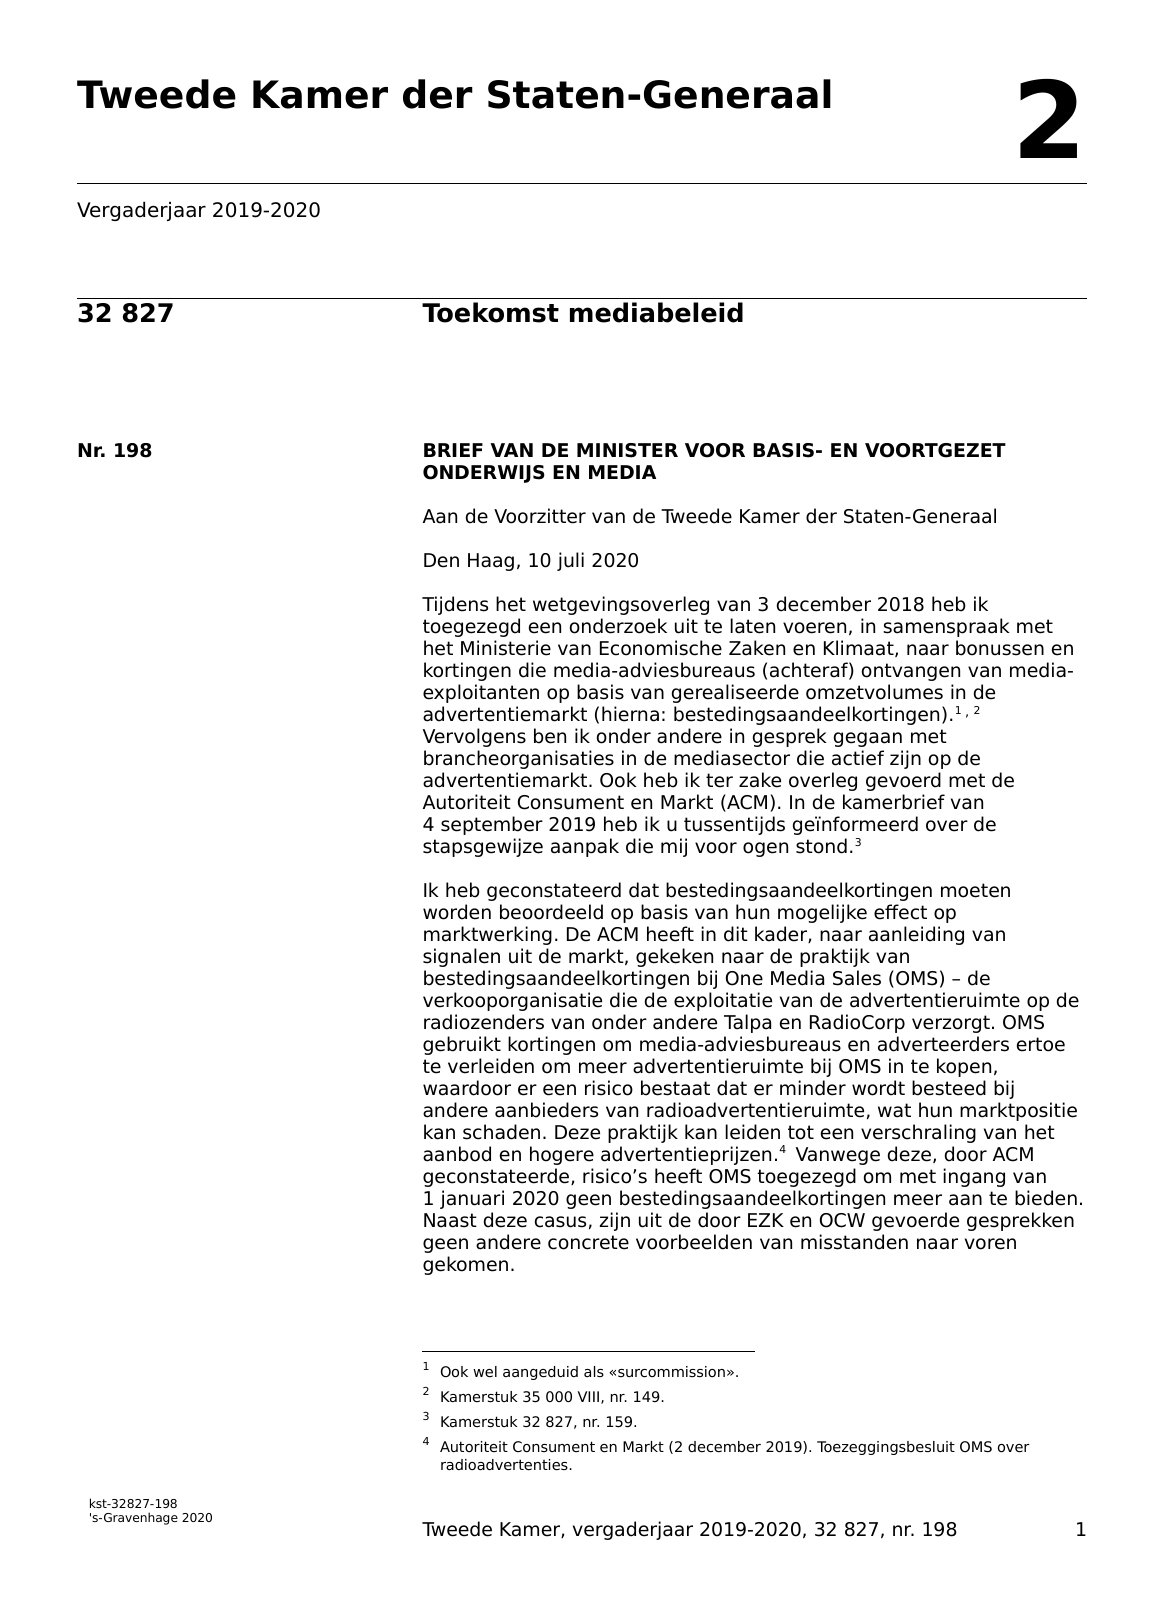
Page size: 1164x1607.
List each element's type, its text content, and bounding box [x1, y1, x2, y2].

subtitle Nr. 198 BRIEF VAN DE MINISTER VOOR BASIS- EN VOORTGEZET ONDERWIJS EN MEDIA [77, 440, 1087, 484]
table_cell Vergaderjaar 2019-2020 [77, 184, 1087, 298]
text Kamerstuk 35 000 VIII, nr. 149. [422, 1385, 1087, 1407]
text Aan de Voorzitter van de Tweede Kamer der Staten-Generaal [422, 506, 1087, 528]
text Den Haag, 10 juli 2020 [422, 550, 1087, 572]
text 's-Gravenhage 2020 [88, 1511, 323, 1525]
text Vervolgens ben ik onder andere in gesprek gegaan met brancheorganisaties in de mediasector die actief zijn op de advertentiemarkt. Ook heb ik ter zake overleg gevoerd met de Autoriteit Consument en Markt (ACM). In de kamerbrief van 4 september 2019 heb ik u tussentijds geïnformeerd over de stapsgewijze aanpak die mij voor ogen stond. [422, 726, 1087, 858]
table_header Tweede Kamer der Staten-Generaal [77, 59, 886, 183]
text Kamerstuk 32 827, nr. 159. [422, 1410, 1087, 1432]
text Autoriteit Consument en Markt (2 december 2019). Toezeggingsbesluit OMS over radioadvertenties. [422, 1435, 1087, 1474]
table_header 2 [886, 59, 1087, 183]
text kst-32827-198 [88, 1497, 323, 1511]
text Ook wel aangeduid als «surcommission». [422, 1360, 1087, 1382]
text Tijdens het wetgevingsoverleg van 3 december 2018 heb ik toegezegd een onderzoek uit te laten voeren, in samenspraak met het Ministerie van Economische Zaken en Klimaat, naar bonussen en kortingen die media-adviesbureaus (achteraf) ontvangen van media-exploitanten op basis van gerealiseerde omzetvolumes in de advertentiemarkt (hierna: bestedingsaandeelkortingen)., [422, 594, 1087, 726]
subtitle 32 827 Toekomst mediabeleid [77, 299, 1087, 329]
text Ik heb geconstateerd dat bestedingsaandeelkortingen moeten worden beoordeeld op basis van hun mogelijke effect op marktwerking. De ACM heeft in dit kader, naar aanleiding van signalen uit de markt, gekeken naar de praktijk van bestedingsaandeelkortingen bij One Media Sales (OMS) – de verkooporganisatie die de exploitatie van de advertentieruimte op de radiozenders van onder andere Talpa en RadioCorp verzorgt. OMS gebruikt kortingen om media-adviesbureaus en adverteerders ertoe te verleiden om meer advertentieruimte bij OMS in te kopen, waardoor er een risico bestaat dat er minder wordt besteed bij andere aanbieders van radioadvertentieruimte, wat hun marktpositie kan schaden. Deze praktijk kan leiden tot een verschraling van het aanbod en hogere advertentieprijzen. Vanwege deze, door ACM geconstateerde, risico’s heeft OMS toegezegd om met ingang van 1 januari 2020 geen bestedingsaandeelkortingen meer aan te bieden. Naast deze casus, zijn uit de door EZK en OCW gevoerde gesprekken geen andere concrete voorbeelden van misstanden naar voren gekomen. [422, 880, 1087, 1276]
